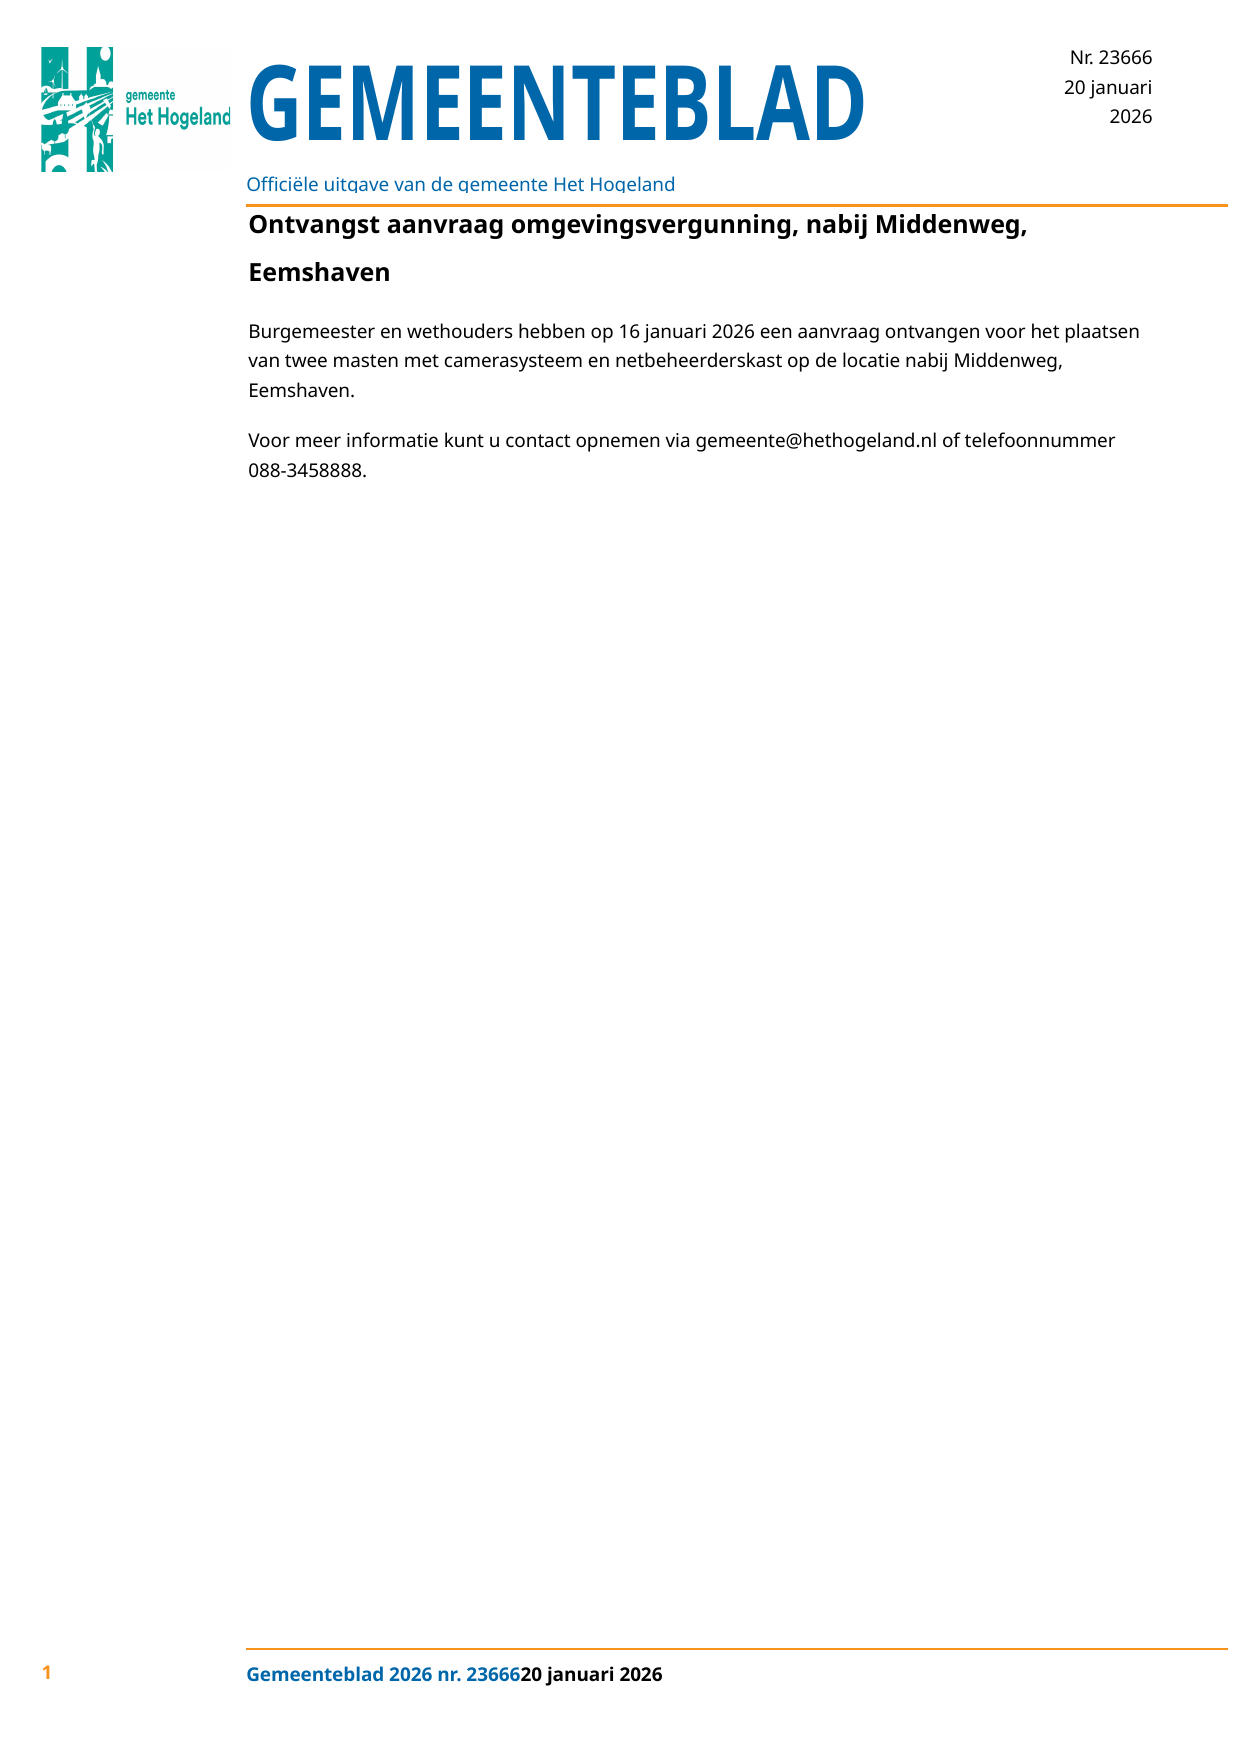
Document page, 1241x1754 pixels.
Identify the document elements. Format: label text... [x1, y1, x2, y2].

text Voor meer informatie kunt u contact opnemen via gemeente@hethogeland.nl of telefoonnummer 088-3458888. [248, 427, 1152, 483]
picture [41, 47, 231, 172]
text Ontvangst aanvraag omgevingsvergunning, nabij Middenweg, Eemshaven [248, 207, 1152, 288]
text Burgemeester en wethouders hebben op 16 januari 2026 een aanvraag ontvangen voor het plaatsen van twee masten met camerasysteem en netbeheerderskast op de locatie nabij Middenweg, Eemshaven. [248, 318, 1152, 403]
